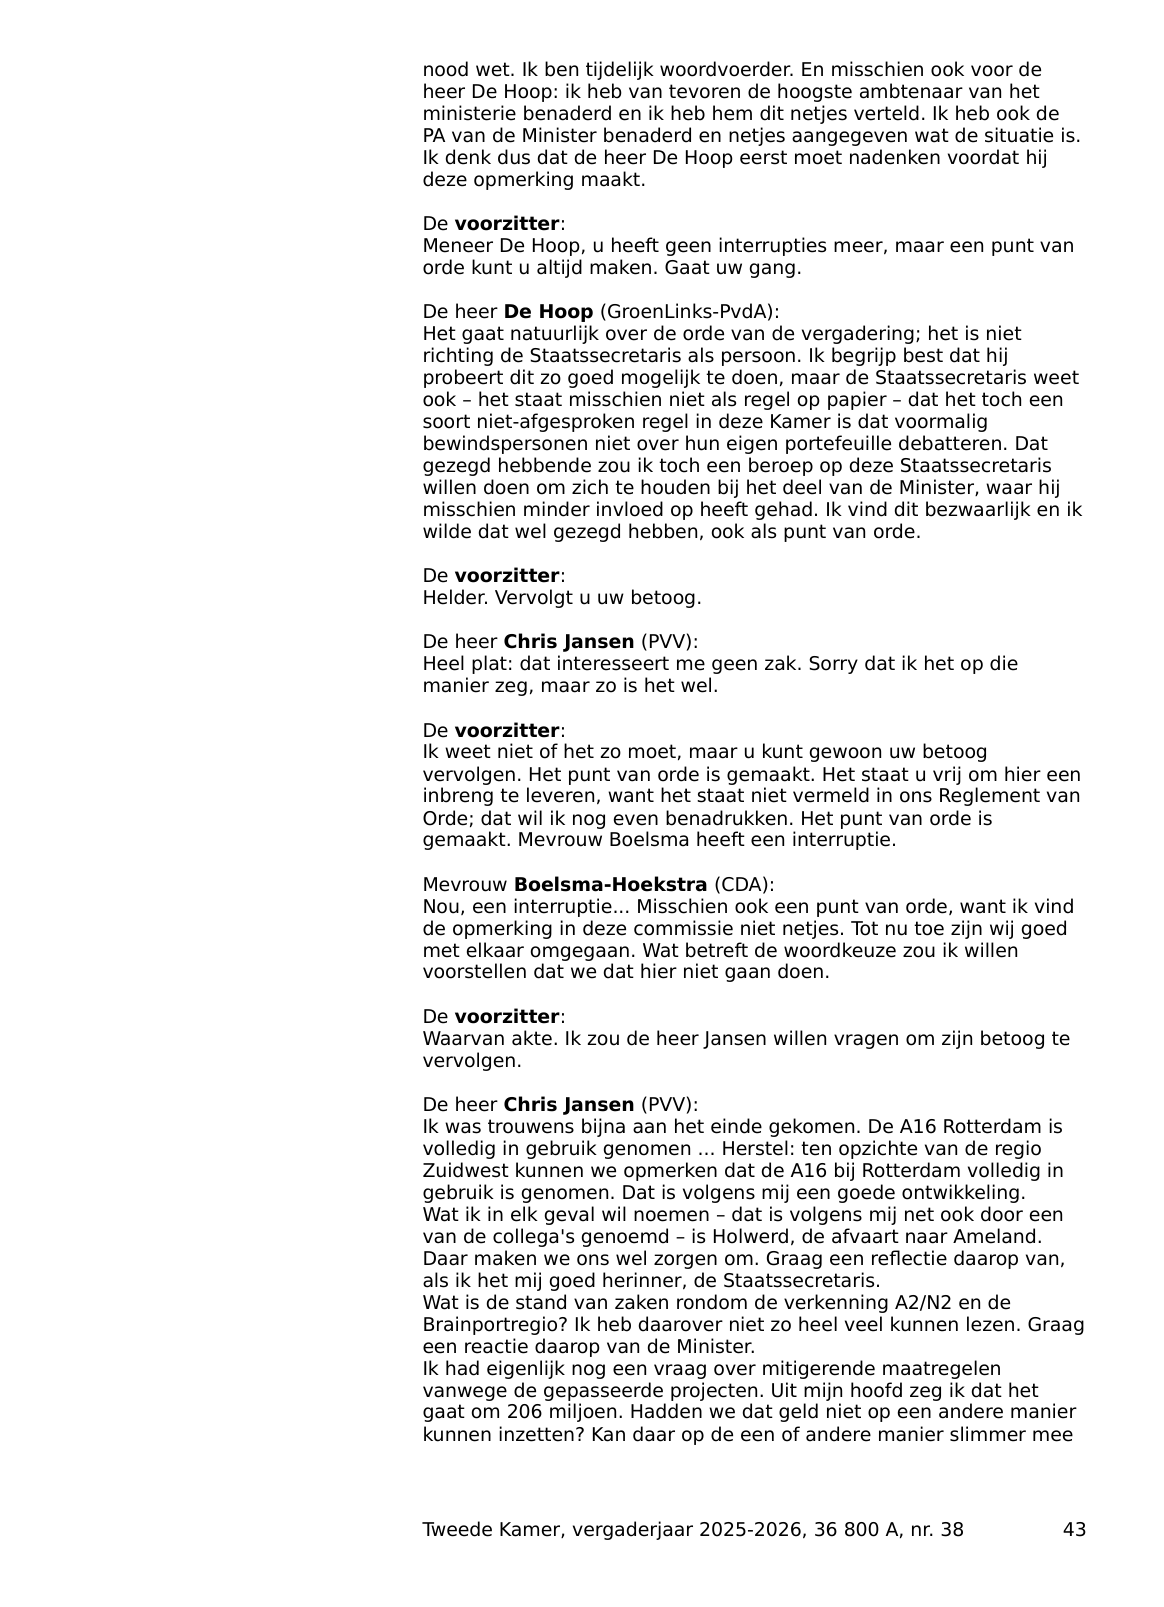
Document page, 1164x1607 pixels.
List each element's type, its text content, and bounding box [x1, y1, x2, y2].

text Heel plat: dat interesseert me geen zak. Sorry dat ik het op die manier zeg, maar zo is het wel. [422, 653, 1087, 697]
text Helder. Vervolgt u uw betoog. [422, 587, 1087, 609]
text De voorzitter: [422, 565, 1087, 587]
text Ik was trouwens bijna aan het einde gekomen. De A16 Rotterdam is volledig in gebruik genomen ... Herstel: ten opzichte van de regio Zuidwest kunnen we opmerken dat de A16 bij Rotterdam volledig in gebruik is genomen. Dat is volgens mij een goede ontwikkeling. [422, 1116, 1087, 1204]
text Ik had eigenlijk nog een vraag over mitigerende maatregelen vanwege de gepasseerde projecten. Uit mijn hoofd zeg ik dat het gaat om 206 miljoen. Hadden we dat geld niet op een andere manier kunnen inzetten? Kan daar op de een of andere manier slimmer mee [422, 1357, 1087, 1445]
text Mevrouw Boelsma-Hoekstra (CDA): [422, 873, 1087, 896]
text De voorzitter: [422, 719, 1087, 741]
text Het gaat natuurlijk over de orde van de vergadering; het is niet richting de Staatssecretaris als persoon. Ik begrijp best dat hij probeert dit zo goed mogelijk te doen, maar de Staatssecretaris weet ook – het staat misschien niet als regel op papier – dat het toch een soort niet-afgesproken regel in deze Kamer is dat voormalig bewindspersonen niet over hun eigen portefeuille debatteren. Dat gezegd hebbende zou ik toch een beroep op deze Staatssecretaris willen doen om zich te houden bij het deel van de Minister, waar hij misschien minder invloed op heeft gehad. Ik vind dit bezwaarlijk en ik wilde dat wel gezegd hebben, ook als punt van orde. [422, 323, 1087, 543]
text Waarvan akte. Ik zou de heer Jansen willen vragen om zijn betoog te vervolgen. [422, 1028, 1087, 1072]
text Wat ik in elk geval wil noemen – dat is volgens mij net ook door een van de collega's genoemd – is Holwerd, de afvaart naar Ameland. Daar maken we ons wel zorgen om. Graag een reflectie daarop van, als ik het mij goed herinner, de Staatssecretaris. [422, 1204, 1087, 1292]
text Nou, een interruptie... Misschien ook een punt van orde, want ik vind de opmerking in deze commissie niet netjes. Tot nu toe zijn wij goed met elkaar omgegaan. Wat betreft de woordkeuze zou ik willen voorstellen dat we dat hier niet gaan doen. [422, 896, 1087, 983]
text De voorzitter: [422, 1006, 1087, 1028]
text Wat is de stand van zaken rondom de verkenning A2/N2 en de Brainportregio? Ik heb daarover niet zo heel veel kunnen lezen. Graag een reactie daarop van de Minister. [422, 1292, 1087, 1357]
text De heer Chris Jansen (PVV): [422, 1094, 1087, 1116]
text De voorzitter: [422, 213, 1087, 235]
text De heer Chris Jansen (PVV): [422, 631, 1087, 653]
text Meneer De Hoop, u heeft geen interrupties meer, maar een punt van orde kunt u altijd maken. Gaat uw gang. [422, 235, 1087, 279]
text Ik weet niet of het zo moet, maar u kunt gewoon uw betoog vervolgen. Het punt van orde is gemaakt. Het staat u vrij om hier een inbreng te leveren, want het staat niet vermeld in ons Reglement van Orde; dat wil ik nog even benadrukken. Het punt van orde is gemaakt. Mevrouw Boelsma heeft een interruptie. [422, 741, 1087, 851]
text De heer De Hoop (GroenLinks-PvdA): [422, 301, 1087, 323]
text nood wet. Ik ben tijdelijk woordvoerder. En misschien ook voor de heer De Hoop: ik heb van tevoren de hoogste ambtenaar van het ministerie benaderd en ik heb hem dit netjes verteld. Ik heb ook de PA van de Minister benaderd en netjes aangegeven wat de situatie is. Ik denk dus dat de heer De Hoop eerst moet nadenken voordat hij deze opmerking maakt. [422, 59, 1087, 191]
